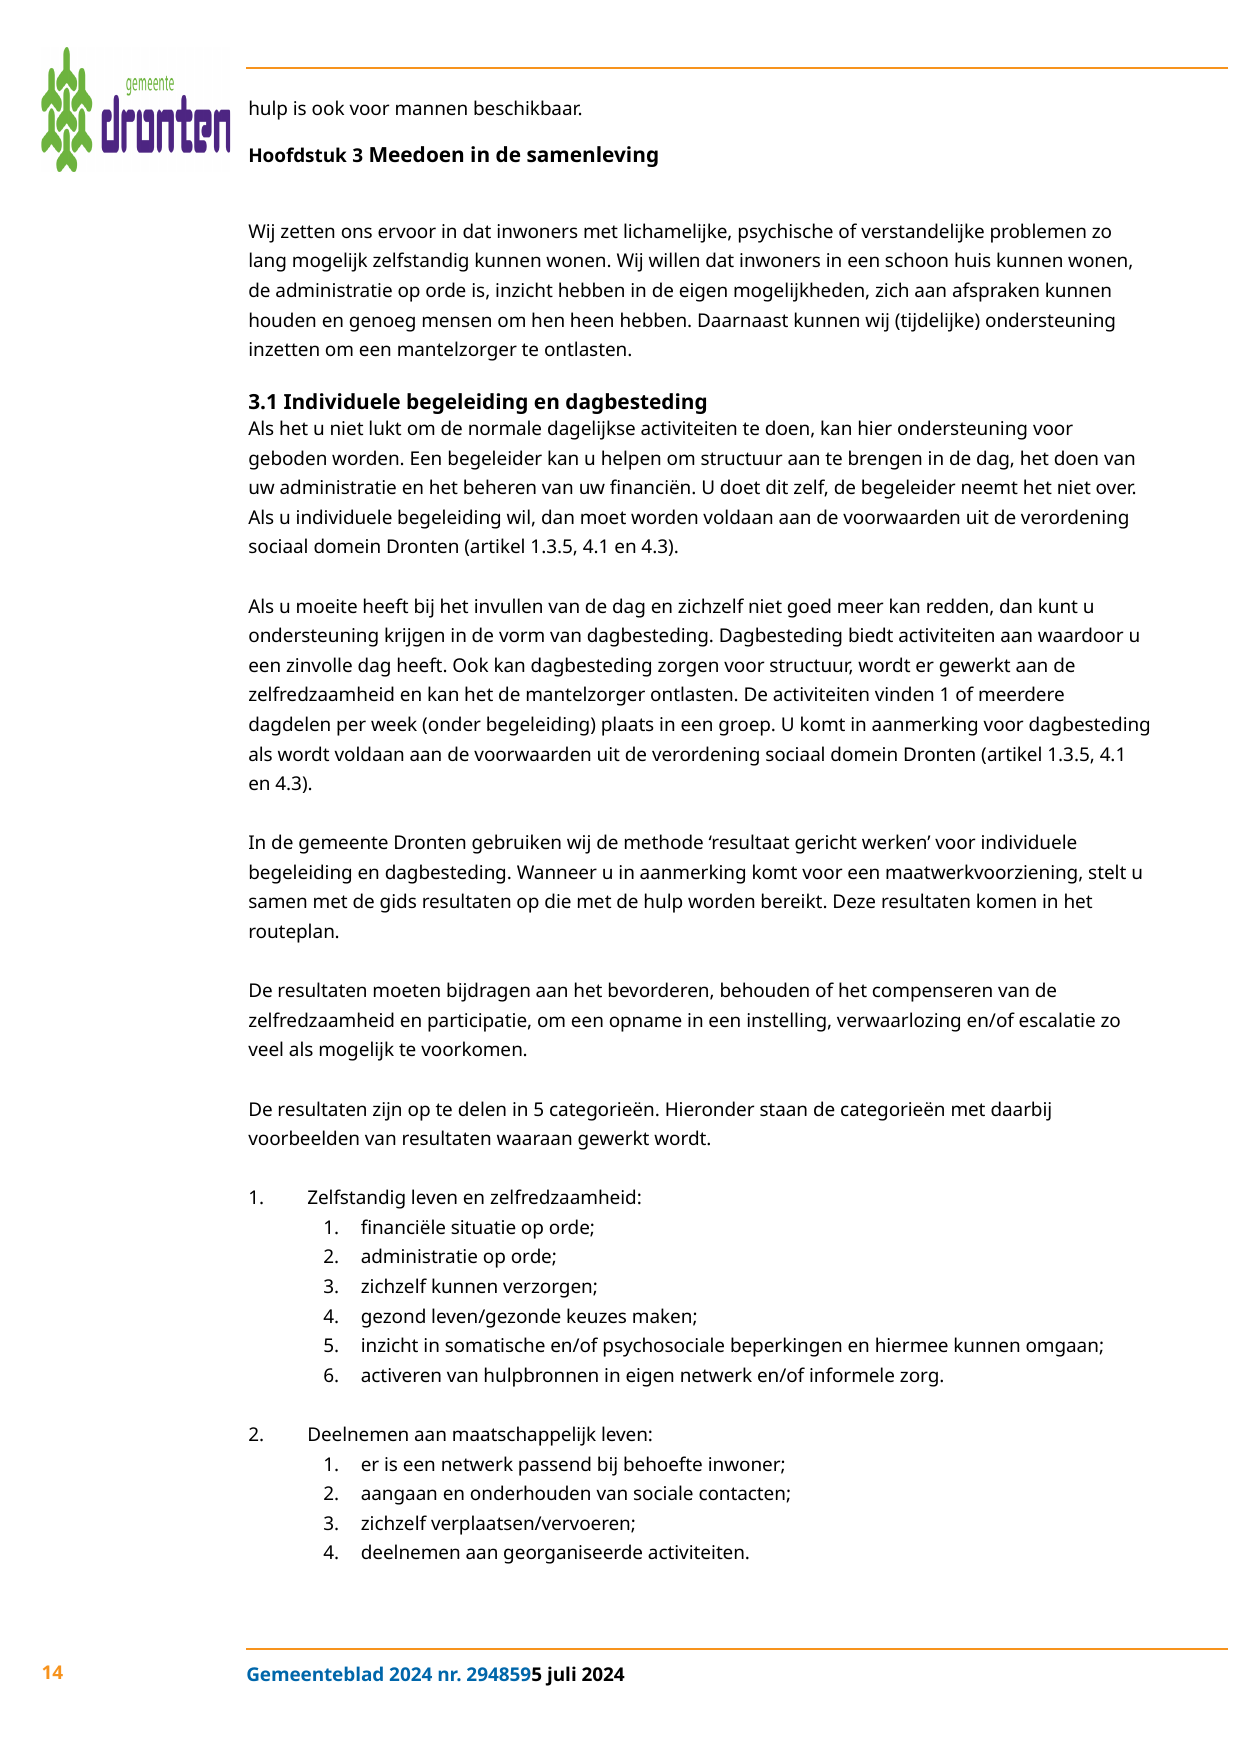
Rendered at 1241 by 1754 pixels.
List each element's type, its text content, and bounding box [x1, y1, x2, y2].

text 3.1 Individuele begeleiding en dagbesteding [248, 387, 1152, 415]
list deelnemen aan georganiseerde activiteiten. [323, 1539, 1152, 1565]
picture [41, 47, 231, 172]
list er is een netwerk passend bij behoefte inwoner; [323, 1451, 1152, 1476]
text In de gemeente Dronten gebruiken wij de methode ‘resultaat gericht werken’ voor individuele begeleiding en dagbesteding. Wanneer u in aanmerking komt voor een maatwerkvoorziening, stelt u samen met de gids resultaten op die met de hulp worden bereikt. Deze resultaten komen in het routeplan. [248, 829, 1152, 944]
list Zelfstandig leven en zelfredzaamheid: [248, 1184, 1152, 1210]
list gezond leven/gezonde keuzes maken; [323, 1303, 1152, 1328]
list administratie op orde; [323, 1244, 1152, 1269]
list Deelnemen aan maatschappelijk leven: [248, 1421, 1152, 1447]
text Als u moeite heeft bij het invullen van de dag en zichzelf niet goed meer kan redden, dan kunt u ondersteuning krijgen in de vorm van dagbesteding. Dagbesteding biedt activiteiten aan waardoor u een zinvolle dag heeft. Ook kan dagbesteding zorgen voor structuur, wordt er gewerkt aan de zelfredzaamheid en kan het de mantelzorger ontlasten. De activiteiten vinden 1 of meerdere dagdelen per week (onder begeleiding) plaats in een groep. U komt in aanmerking voor dagbesteding als wordt voldaan aan de voorwaarden uit de verordening sociaal domein Dronten (artikel 1.3.5, 4.1 en 4.3). [248, 593, 1152, 796]
list activeren van hulpbronnen in eigen netwerk en/of informele zorg. [323, 1362, 1152, 1388]
list zichzelf verplaatsen/vervoeren; [323, 1510, 1152, 1536]
list financiële situatie op orde; [323, 1214, 1152, 1240]
list aangaan en onderhouden van sociale contacten; [323, 1480, 1152, 1506]
text De resultaten moeten bijdragen aan het bevorderen, behouden of het compenseren van de zelfredzaamheid en participatie, om een opname in een instelling, verwaarlozing en/of escalatie zo veel als mogelijk te voorkomen. [248, 977, 1152, 1062]
text Hoofdstuk 3 Meedoen in de samenleving [248, 140, 1152, 169]
text Wij zetten ons ervoor in dat inwoners met lichamelijke, psychische of verstandelijke problemen zo lang mogelijk zelfstandig kunnen wonen. Wij willen dat inwoners in een schoon huis kunnen wonen, de administratie op orde is, inzicht hebben in de eigen mogelijkheden, zich aan afspraken kunnen houden en genoeg mensen om hen heen hebben. Daarnaast kunnen wij (tijdelijke) ondersteuning inzetten om een mantelzorger te ontlasten. [248, 218, 1152, 362]
text De resultaten zijn op te delen in 5 categorieën. Hieronder staan de categorieën met daarbij voorbeelden van resultaten waaraan gewerkt wordt. [248, 1096, 1152, 1151]
list inzicht in somatische en/of psychosociale beperkingen en hiermee kunnen omgaan; [323, 1332, 1152, 1358]
text hulp is ook voor mannen beschikbaar. [248, 95, 1152, 121]
list zichzelf kunnen verzorgen; [323, 1273, 1152, 1299]
text Als het u niet lukt om de normale dagelijkse activiteiten te doen, kan hier ondersteuning voor geboden worden. Een begeleider kan u helpen om structuur aan te brengen in de dag, het doen van uw administratie en het beheren van uw financiën. U doet dit zelf, de begeleider neemt het niet over. Als u individuele begeleiding wil, dan moet worden voldaan aan de voorwaarden uit de verordening sociaal domein Dronten (artikel 1.3.5, 4.1 en 4.3). [248, 415, 1152, 559]
